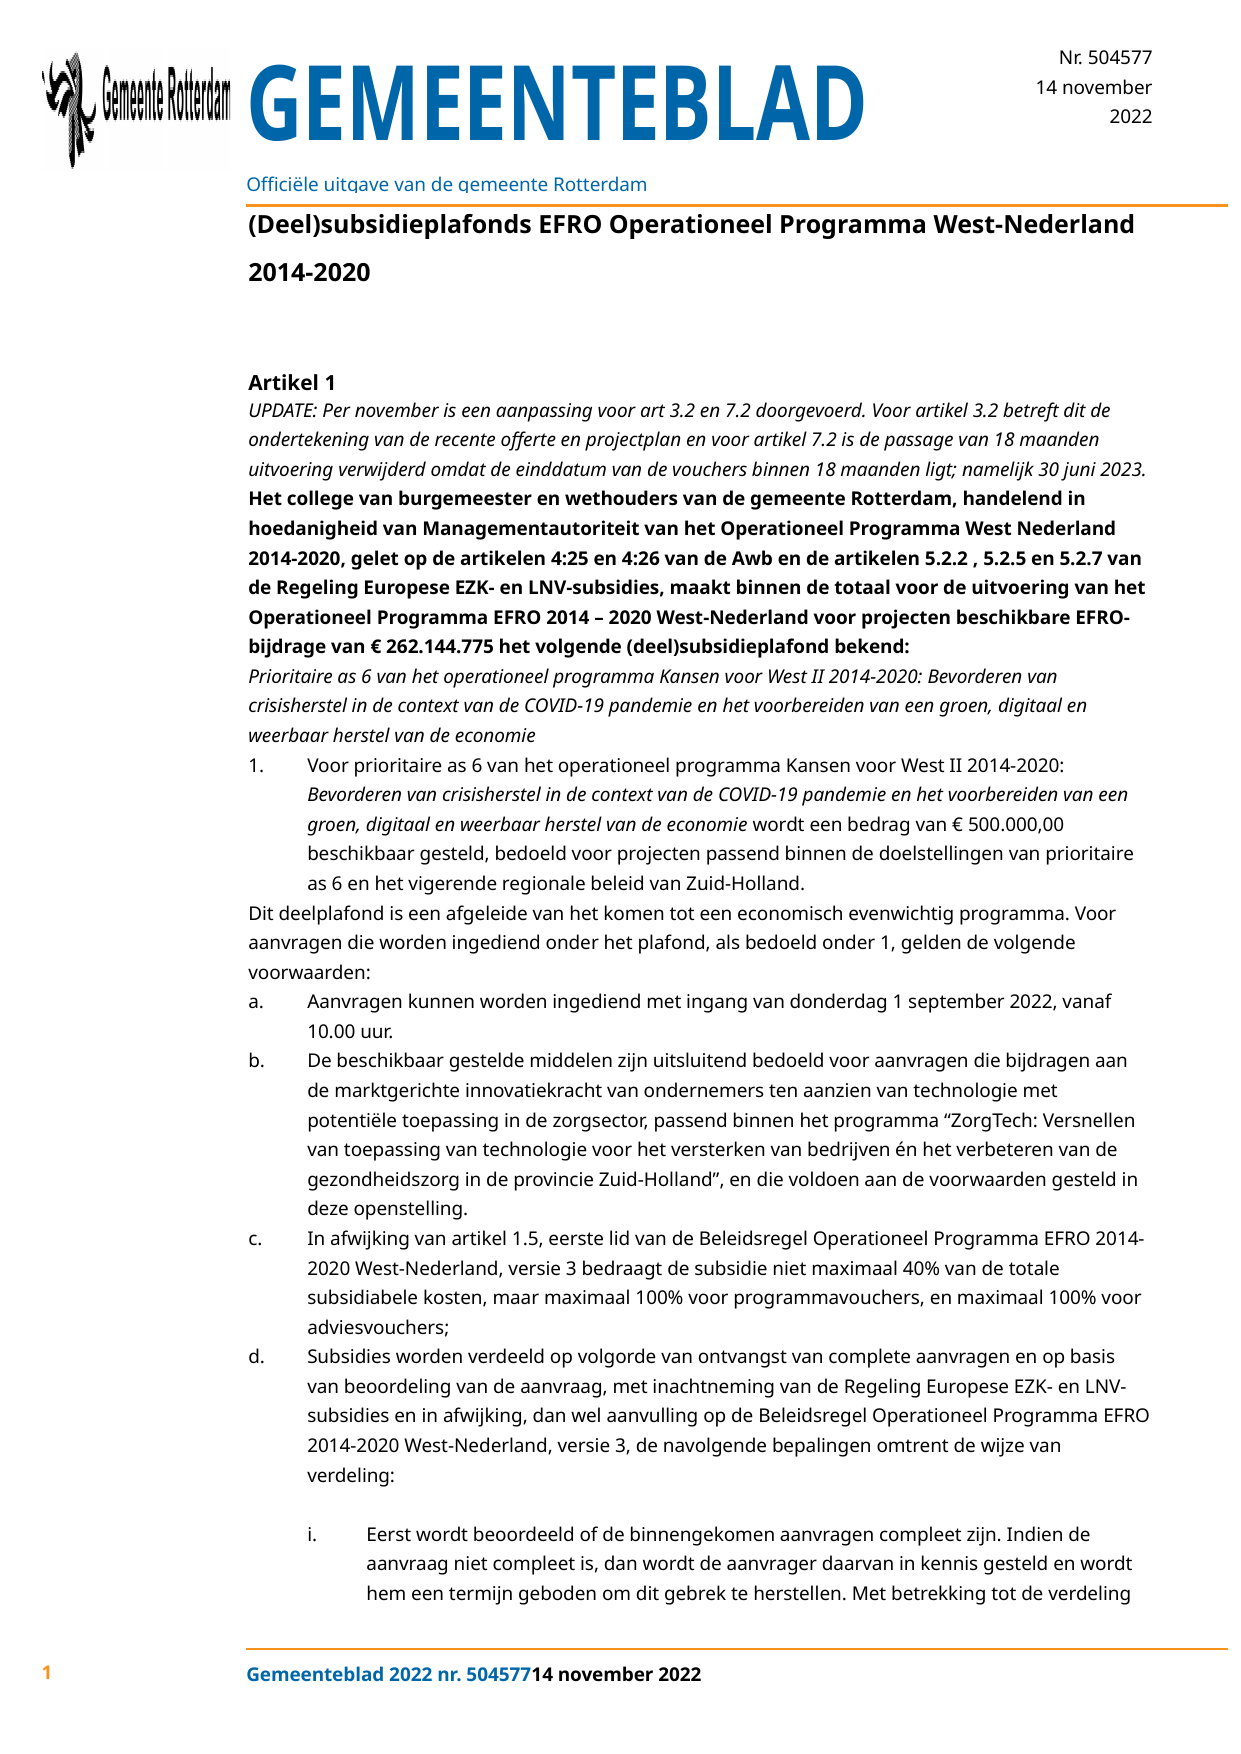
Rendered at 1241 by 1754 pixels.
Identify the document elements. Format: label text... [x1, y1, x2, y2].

text Het college van burgemeester en wethouders van de gemeente Rotterdam, handelend in hoedanigheid van Managementautoriteit van het Operationeel Programma West Nederland 2014-2020, gelet op de artikelen 4:25 en 4:26 van de Awb en de artikelen 5.2.2 , 5.2.5 en 5.2.7 van de Regeling Europese EZK- en LNV-subsidies, maakt binnen de totaal voor de uitvoering van het Operationeel Programma EFRO 2014 – 2020 West-Nederland voor projecten beschikbare EFRO-bijdrage van € 262.144.775 het volgende (deel)subsidieplafond bekend: [248, 486, 1152, 659]
text Prioritaire as 6 van het operationeel programma Kansen voor West II 2014-2020: Bevorderen van crisisherstel in de context van de COVID-19 pandemie en het voorbereiden van een groen, digitaal en weerbaar herstel van de economie [248, 663, 1152, 748]
text UPDATE: Per november is een aanpassing voor art 3.2 en 7.2 doorgevoerd. Voor artikel 3.2 betreft dit de ondertekening van de recente offerte en projectplan en voor artikel 7.2 is de passage van 18 maanden uitvoering verwijderd omdat de einddatum van de vouchers binnen 18 maanden ligt; namelijk 30 juni 2023. [248, 397, 1152, 482]
picture [41, 47, 231, 172]
text (Deel)subsidieplafonds EFRO Operationeel Programma West-Nederland 2014-2020 [248, 207, 1152, 288]
list Aanvragen kunnen worden ingediend met ingang van donderdag 1 september 2022, vanaf 10.00 uur. [248, 988, 1152, 1044]
text Dit deelplafond is een afgeleide van het komen tot een economisch evenwichtig programma. Voor aanvragen die worden ingediend onder het plafond, als bedoeld onder 1, gelden de volgende voorwaarden: [248, 900, 1152, 984]
list Voor prioritaire as 6 van het operationeel programma Kansen voor West II 2014-2020: Bevorderen van crisisherstel in de context van de COVID-19 pandemie en het voorbereiden van een groen, digitaal en weerbaar herstel van de economie wordt een bedrag van € 500.000,00 beschikbaar gesteld, bedoeld voor projecten passend binnen de doelstellingen van prioritaire as 6 en het vigerende regionale beleid van Zuid-Holland. [248, 752, 1152, 896]
list In afwijking van artikel 1.5, eerste lid van de Beleidsregel Operationeel Programma EFRO 2014-2020 West-Nederland, versie 3 bedraagt de subsidie niet maximaal 40% van de totale subsidiabele kosten, maar maximaal 100% voor programmavouchers, en maximaal 100% voor adviesvouchers; [248, 1225, 1152, 1339]
list Subsidies worden verdeeld op volgorde van ontvangst van complete aanvragen en op basis van beoordeling van de aanvraag, met inachtneming van de Regeling Europese EZK- en LNV-subsidies en in afwijking, dan wel aanvulling op de Beleidsregel Operationeel Programma EFRO 2014-2020 West-Nederland, versie 3, de navolgende bepalingen omtrent de wijze van verdeling: [248, 1343, 1152, 1487]
text Artikel 1 [248, 368, 1152, 397]
list De beschikbaar gestelde middelen zijn uitsluitend bedoeld voor aanvragen die bijdragen aan de marktgerichte innovatiekracht van ondernemers ten aanzien van technologie met potentiële toepassing in de zorgsector, passend binnen het programma “ZorgTech: Versnellen van toepassing van technologie voor het versterken van bedrijven én het verbeteren van de gezondheidszorg in de provincie Zuid-Holland”, en die voldoen aan de voorwaarden gesteld in deze openstelling. [248, 1048, 1152, 1221]
list Eerst wordt beoordeeld of de binnengekomen aanvragen compleet zijn. Indien de aanvraag niet compleet is, dan wordt de aanvrager daarvan in kennis gesteld en wordt hem een termijn geboden om dit gebrek te herstellen. Met betrekking tot de verdeling [307, 1521, 1152, 1606]
